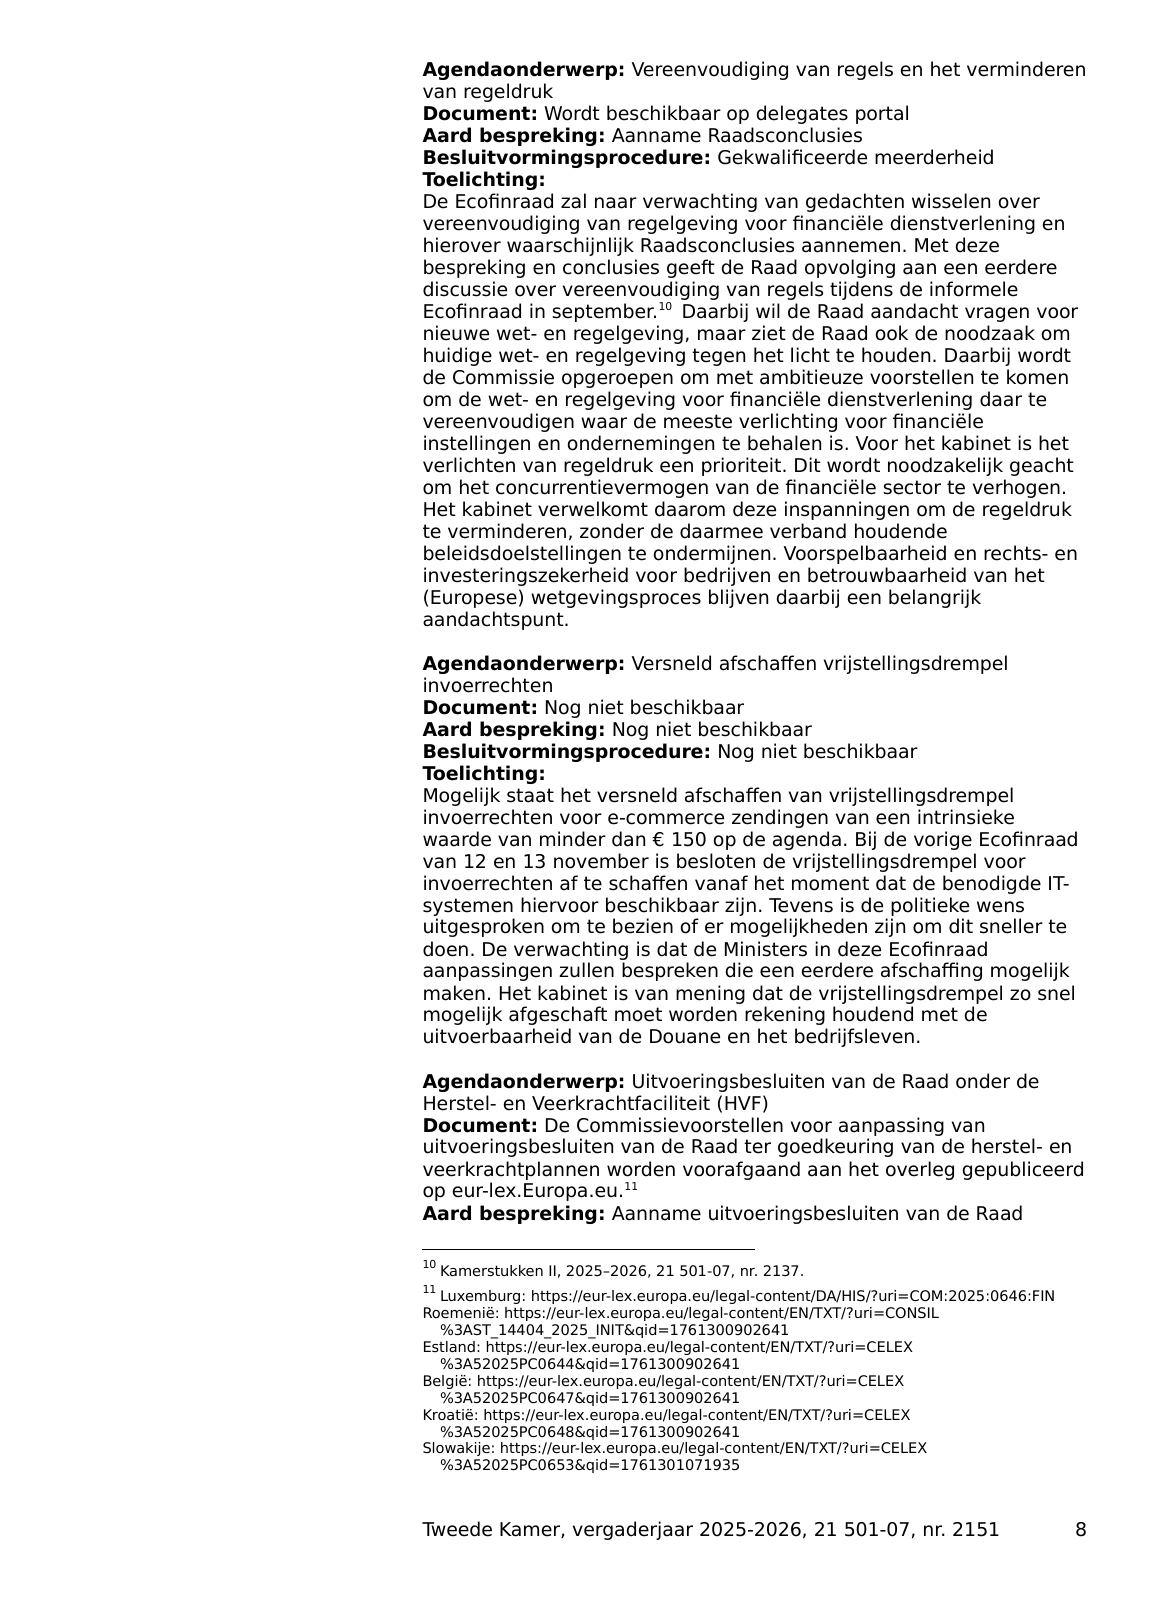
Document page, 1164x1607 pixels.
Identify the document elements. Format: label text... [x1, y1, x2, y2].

text Toelichting: [422, 763, 1087, 784]
text Kroatië: https://eur-lex.europa.eu/legal-content/EN/TXT/?uri=CELEX%3A52025PC0648&qid=1761300902641 [422, 1407, 1087, 1441]
text Kamerstukken II, 2025–2026, 21 501-07, nr. 2137. [422, 1258, 1087, 1281]
text Mogelijk staat het versneld afschaffen van vrijstellingsdrempel invoerrechten voor e-commerce zendingen van een intrinsieke waarde van minder dan € 150 op de agenda. Bij de vorige Ecofinraad van 12 en 13 november is besloten de vrijstellingsdrempel voor invoerrechten af te schaffen vanaf het moment dat de benodigde IT-systemen hiervoor beschikbaar zijn. Tevens is de politieke wens uitgesproken om te bezien of er mogelijkheden zijn om dit sneller te doen. De verwachting is dat de Ministers in deze Ecofinraad aanpassingen zullen bespreken die een eerdere afschaffing mogelijk maken. Het kabinet is van mening dat de vrijstellingsdrempel zo snel mogelijk afgeschaft moet worden rekening houdend met de uitvoerbaarheid van de Douane en het bedrijfsleven. [422, 784, 1087, 1048]
text Document: De Commissievoorstellen voor aanpassing van uitvoeringsbesluiten van de Raad ter goedkeuring van de herstel- en veerkrachtplannen worden voorafgaand aan het overleg gepubliceerd op eur-lex.Europa.eu. [422, 1114, 1087, 1202]
text Estland: https://eur-lex.europa.eu/legal-content/EN/TXT/?uri=CELEX%3A52025PC0644&qid=1761300902641 [422, 1339, 1087, 1373]
text Agendaonderwerp: Versneld afschaffen vrijstellingsdrempel invoerrechten [422, 653, 1087, 697]
text Document: Nog niet beschikbaar [422, 697, 1087, 719]
text Besluitvormingsprocedure: Gekwalificeerde meerderheid [422, 147, 1087, 169]
text Slowakije: https://eur-lex.europa.eu/legal-content/EN/TXT/?uri=CELEX%3A52025PC0653&qid=1761301071935 [422, 1441, 1087, 1474]
text Roemenië: https://eur-lex.europa.eu/legal-content/EN/TXT/?uri=CONSIL%3AST_14404_2025_INIT&qid=1761300902641 [422, 1306, 1087, 1339]
text België: https://eur-lex.europa.eu/legal-content/EN/TXT/?uri=CELEX%3A52025PC0647&qid=1761300902641 [422, 1373, 1087, 1407]
text De Ecofinraad zal naar verwachting van gedachten wisselen over vereenvoudiging van regelgeving voor financiële dienstverlening en hierover waarschijnlijk Raadsconclusies aannemen. Met deze bespreking en conclusies geeft de Raad opvolging aan een eerdere discussie over vereenvoudiging van regels tijdens de informele Ecofinraad in september. Daarbij wil de Raad aandacht vragen voor nieuwe wet- en regelgeving, maar ziet de Raad ook de noodzaak om huidige wet- en regelgeving tegen het licht te houden. Daarbij wordt de Commissie opgeroepen om met ambitieuze voorstellen te komen om de wet- en regelgeving voor financiële dienstverlening daar te vereenvoudigen waar de meeste verlichting voor financiële instellingen en ondernemingen te behalen is. Voor het kabinet is het verlichten van regeldruk een prioriteit. Dit wordt noodzakelijk geacht om het concurrentievermogen van de financiële sector te verhogen. Het kabinet verwelkomt daarom deze inspanningen om de regeldruk te verminderen, zonder de daarmee verband houdende beleidsdoelstellingen te ondermijnen. Voorspelbaarheid en rechts- en investeringszekerheid voor bedrijven en betrouwbaarheid van het (Europese) wetgevingsproces blijven daarbij een belangrijk aandachtspunt. [422, 191, 1087, 631]
text Aard bespreking: Nog niet beschikbaar [422, 719, 1087, 741]
text Besluitvormingsprocedure: Nog niet beschikbaar [422, 741, 1087, 763]
text Luxemburg: https://eur-lex.europa.eu/legal-content/DA/HIS/?uri=COM:2025:0646:FIN [422, 1283, 1087, 1306]
text Agendaonderwerp: Uitvoeringsbesluiten van de Raad onder de Herstel- en Veerkrachtfaciliteit (HVF) [422, 1071, 1087, 1114]
text Aard bespreking: Aanname Raadsconclusies [422, 125, 1087, 147]
text Document: Wordt beschikbaar op delegates portal [422, 103, 1087, 125]
text Aard bespreking: Aanname uitvoeringsbesluiten van de Raad [422, 1202, 1087, 1224]
text Toelichting: [422, 169, 1087, 191]
text Agendaonderwerp: Vereenvoudiging van regels en het verminderen van regeldruk [422, 59, 1087, 103]
